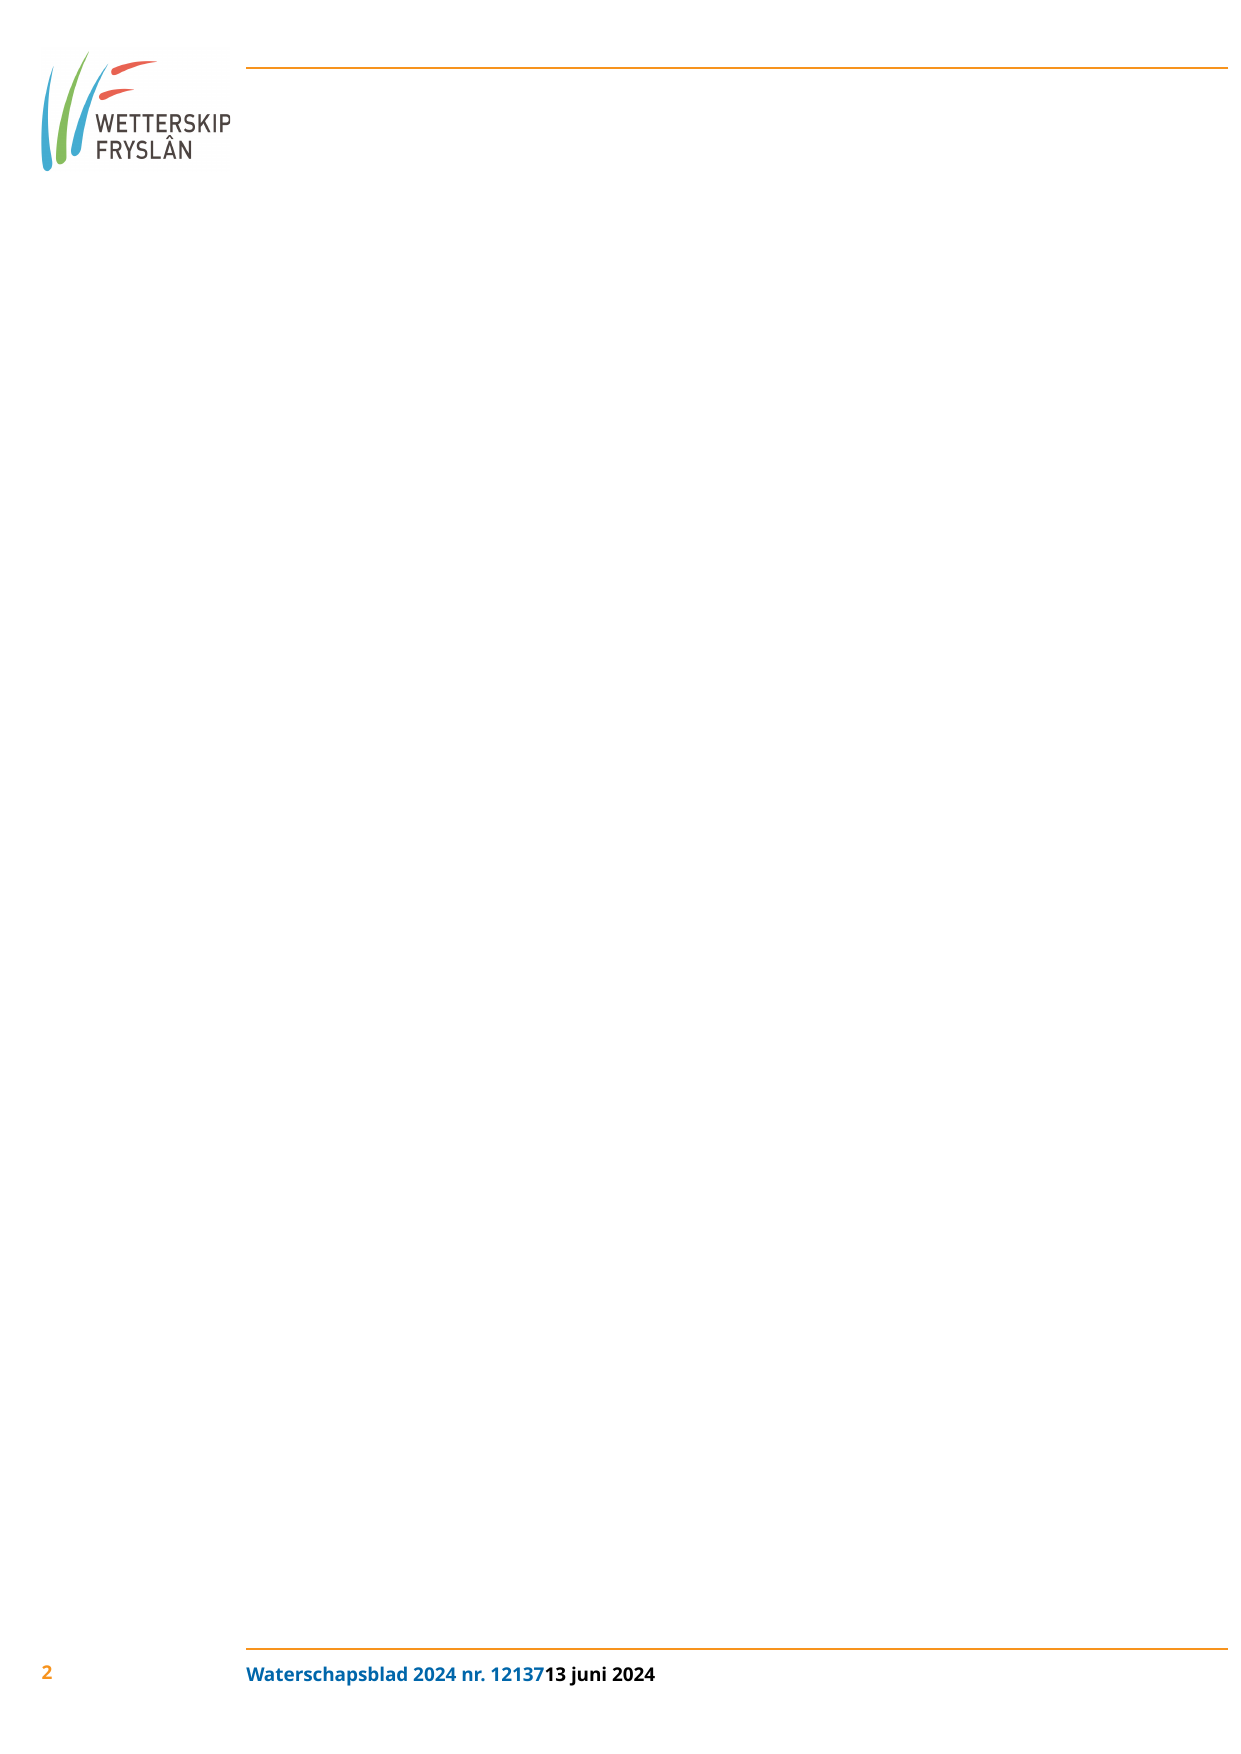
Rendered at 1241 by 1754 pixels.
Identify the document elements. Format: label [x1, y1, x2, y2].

picture [41, 47, 231, 172]
